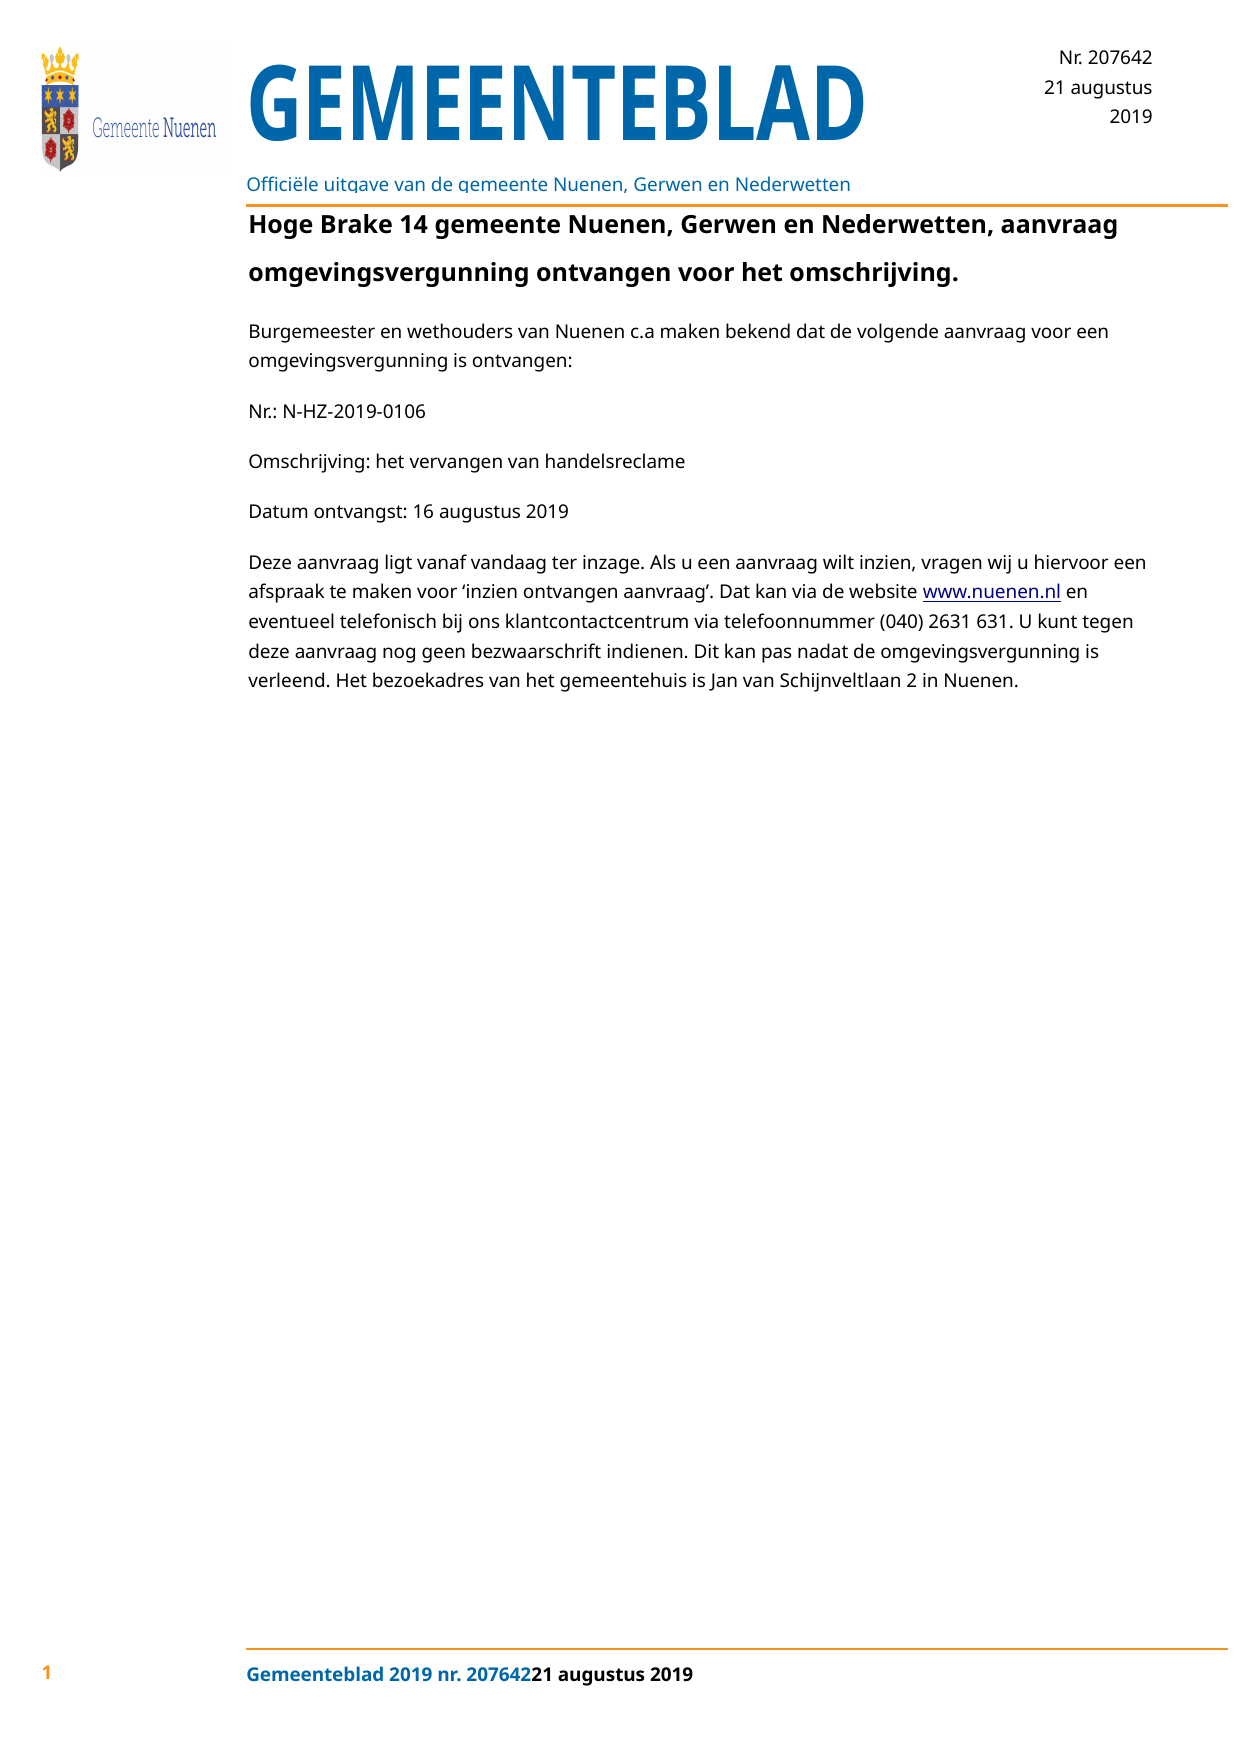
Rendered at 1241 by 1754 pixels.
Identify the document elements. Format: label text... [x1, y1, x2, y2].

text Nr.: N-HZ-2019-0106 [248, 398, 1152, 424]
text Omschrijving: het vervangen van handelsreclame [248, 448, 1152, 474]
text Deze aanvraag ligt vanaf vandaag ter inzage. Als u een aanvraag wilt inzien, vragen wij u hiervoor een afspraak te maken voor ‘inzien ontvangen aanvraag’. Dat kan via de website www.nuenen.nl en eventueel telefonisch bij ons klantcontactcentrum via telefoonnummer (040) 2631 631. U kunt tegen deze aanvraag nog geen bezwaarschrift indienen. Dit kan pas nadat de omgevingsvergunning is verleend. Het bezoekadres van het gemeentehuis is Jan van Schijnveltlaan 2 in Nuenen. [248, 549, 1152, 693]
text Datum ontvangst: 16 augustus 2019 [248, 499, 1152, 524]
text Hoge Brake 14 gemeente Nuenen, Gerwen en Nederwetten, aanvraag omgevingsvergunning ontvangen voor het omschrijving. [248, 207, 1152, 288]
text Burgemeester en wethouders van Nuenen c.a maken bekend dat de volgende aanvraag voor een omgevingsvergunning is ontvangen: [248, 318, 1152, 373]
picture [41, 47, 231, 172]
